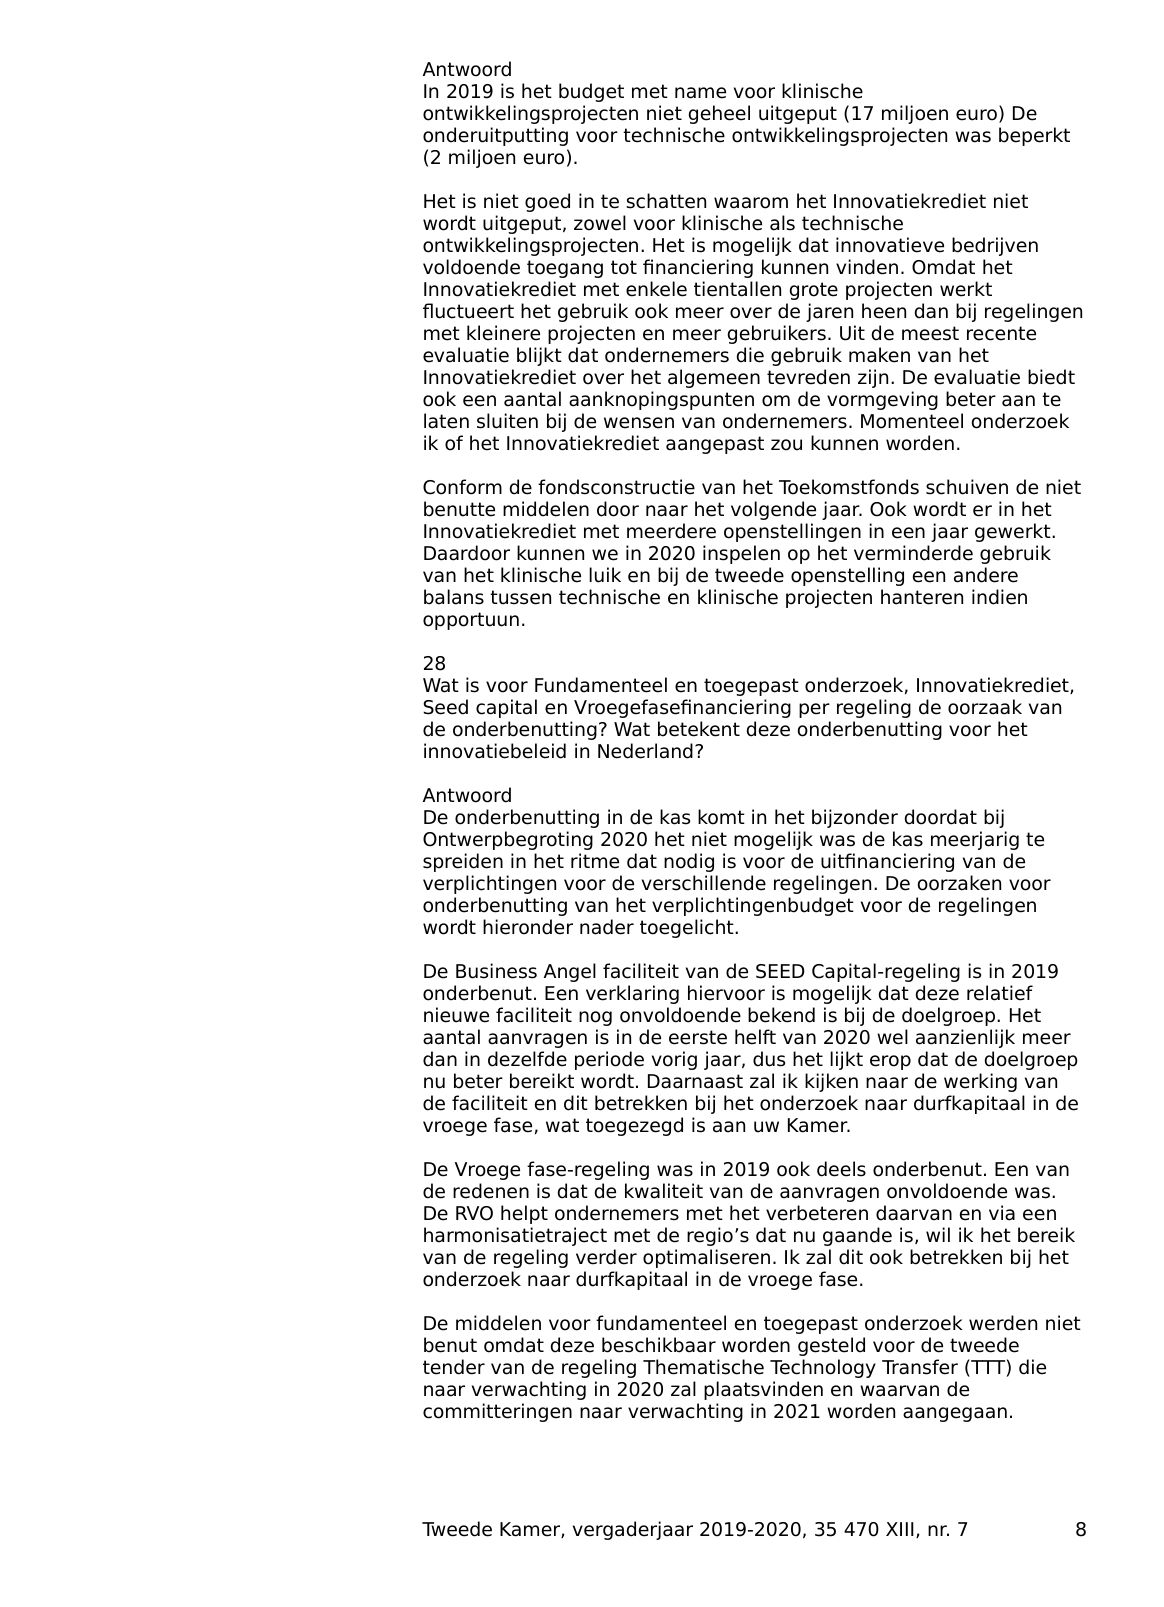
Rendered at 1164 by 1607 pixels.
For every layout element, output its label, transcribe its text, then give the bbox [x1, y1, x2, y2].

text Het is niet goed in te schatten waarom het Innovatiekrediet niet wordt uitgeput, zowel voor klinische als technische ontwikkelingsprojecten. Het is mogelijk dat innovatieve bedrijven voldoende toegang tot financiering kunnen vinden. Omdat het Innovatiekrediet met enkele tientallen grote projecten werkt fluctueert het gebruik ook meer over de jaren heen dan bij regelingen met kleinere projecten en meer gebruikers. Uit de meest recente evaluatie blijkt dat ondernemers die gebruik maken van het Innovatiekrediet over het algemeen tevreden zijn. De evaluatie biedt ook een aantal aanknopingspunten om de vormgeving beter aan te laten sluiten bij de wensen van ondernemers. Momenteel onderzoek ik of het Innovatiekrediet aangepast zou kunnen worden. [422, 191, 1087, 455]
text Wat is voor Fundamenteel en toegepast onderzoek, Innovatiekrediet, Seed capital en Vroegefasefinanciering per regeling de oorzaak van de onderbenutting? Wat betekent deze onderbenutting voor het innovatiebeleid in Nederland? [422, 675, 1087, 763]
text In 2019 is het budget met name voor klinische ontwikkelingsprojecten niet geheel uitgeput (17 miljoen euro) De onderuitputting voor technische ontwikkelingsprojecten was beperkt (2 miljoen euro). [422, 81, 1087, 169]
text 28 [422, 653, 1087, 675]
text De middelen voor fundamenteel en toegepast onderzoek werden niet benut omdat deze beschikbaar worden gesteld voor de tweede tender van de regeling Thematische Technology Transfer (TTT) die naar verwachting in 2020 zal plaatsvinden en waarvan de committeringen naar verwachting in 2021 worden aangegaan. [422, 1313, 1087, 1423]
text De Business Angel faciliteit van de SEED Capital-regeling is in 2019 onderbenut. Een verklaring hiervoor is mogelijk dat deze relatief nieuwe faciliteit nog onvoldoende bekend is bij de doelgroep. Het aantal aanvragen is in de eerste helft van 2020 wel aanzienlijk meer dan in dezelfde periode vorig jaar, dus het lijkt erop dat de doelgroep nu beter bereikt wordt. Daarnaast zal ik kijken naar de werking van de faciliteit en dit betrekken bij het onderzoek naar durfkapitaal in de vroege fase, wat toegezegd is aan uw Kamer. [422, 961, 1087, 1137]
text De onderbenutting in de kas komt in het bijzonder doordat bij Ontwerpbegroting 2020 het niet mogelijk was de kas meerjarig te spreiden in het ritme dat nodig is voor de uitfinanciering van de verplichtingen voor de verschillende regelingen. De oorzaken voor onderbenutting van het verplichtingenbudget voor de regelingen wordt hieronder nader toegelicht. [422, 807, 1087, 939]
text Antwoord [422, 59, 1087, 81]
text Antwoord [422, 785, 1087, 807]
text Conform de fondsconstructie van het Toekomstfonds schuiven de niet benutte middelen door naar het volgende jaar. Ook wordt er in het Innovatiekrediet met meerdere openstellingen in een jaar gewerkt. Daardoor kunnen we in 2020 inspelen op het verminderde gebruik van het klinische luik en bij de tweede openstelling een andere balans tussen technische en klinische projecten hanteren indien opportuun. [422, 477, 1087, 631]
text De Vroege fase-regeling was in 2019 ook deels onderbenut. Een van de redenen is dat de kwaliteit van de aanvragen onvoldoende was. De RVO helpt ondernemers met het verbeteren daarvan en via een harmonisatietraject met de regio’s dat nu gaande is, wil ik het bereik van de regeling verder optimaliseren. Ik zal dit ook betrekken bij het onderzoek naar durfkapitaal in de vroege fase. [422, 1159, 1087, 1291]
